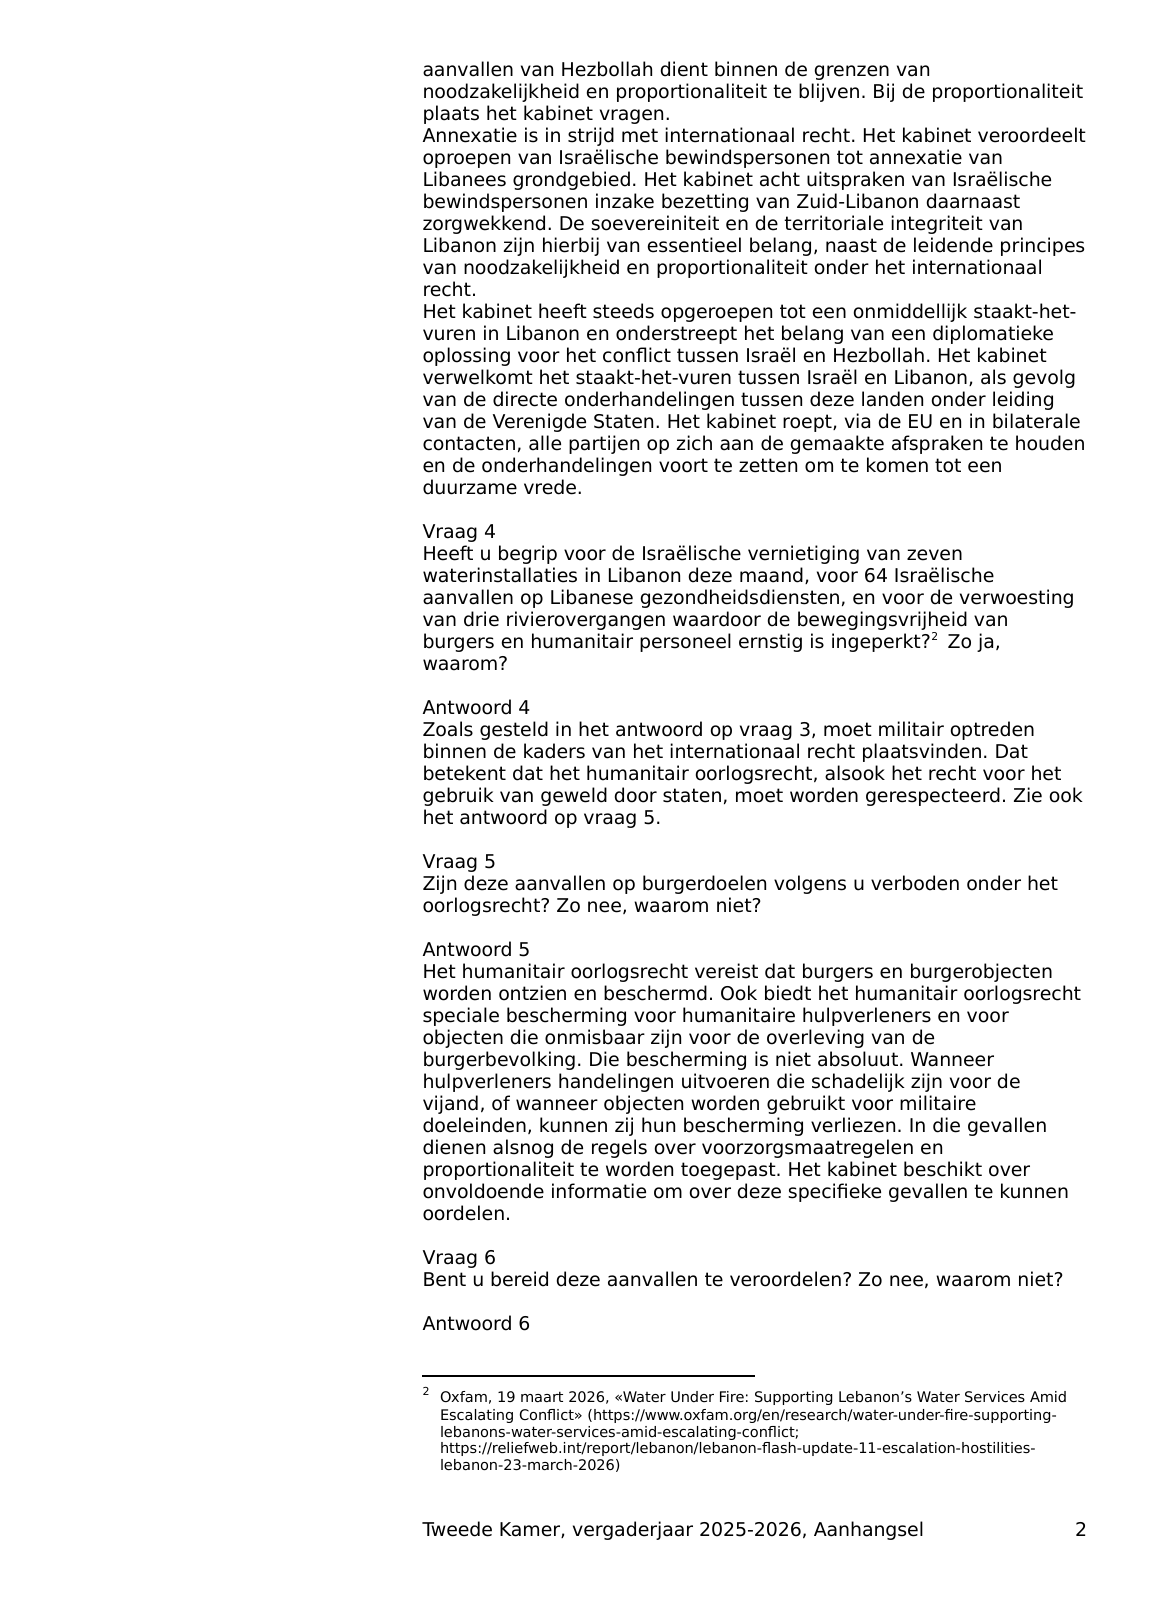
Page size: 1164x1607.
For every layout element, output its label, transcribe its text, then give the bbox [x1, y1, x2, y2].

text Antwoord 6 [422, 1313, 1087, 1335]
text aanvallen van Hezbollah dient binnen de grenzen van noodzakelijkheid en proportionaliteit te blijven. Bij de proportionaliteit plaats het kabinet vragen. [422, 59, 1087, 125]
text Het humanitair oorlogsrecht vereist dat burgers en burgerobjecten worden ontzien en beschermd. Ook biedt het humanitair oorlogsrecht speciale bescherming voor humanitaire hulpverleners en voor objecten die onmisbaar zijn voor de overleving van de burgerbevolking. Die bescherming is niet absoluut. Wanneer hulpverleners handelingen uitvoeren die schadelijk zijn voor de vijand, of wanneer objecten worden gebruikt voor militaire doeleinden, kunnen zij hun bescherming verliezen. In die gevallen dienen alsnog de regels over voorzorgsmaatregelen en proportionaliteit te worden toegepast. Het kabinet beschikt over onvoldoende informatie om over deze specifieke gevallen te kunnen oordelen. [422, 961, 1087, 1225]
text Zoals gesteld in het antwoord op vraag 3, moet militair optreden binnen de kaders van het internationaal recht plaatsvinden. Dat betekent dat het humanitair oorlogsrecht, alsook het recht voor het gebruik van geweld door staten, moet worden gerespecteerd. Zie ook het antwoord op vraag 5. [422, 719, 1087, 829]
text Zijn deze aanvallen op burgerdoelen volgens u verboden onder het oorlogsrecht? Zo nee, waarom niet? [422, 873, 1087, 917]
text Antwoord 4 [422, 697, 1087, 719]
text Annexatie is in strijd met internationaal recht. Het kabinet veroordeelt oproepen van Israëlische bewindspersonen tot annexatie van Libanees grondgebied. Het kabinet acht uitspraken van Israëlische bewindspersonen inzake bezetting van Zuid-Libanon daarnaast zorgwekkend. De soevereiniteit en de territoriale integriteit van Libanon zijn hierbij van essentieel belang, naast de leidende principes van noodzakelijkheid en proportionaliteit onder het internationaal recht. [422, 125, 1087, 301]
text Vraag 6 [422, 1247, 1087, 1269]
text Heeft u begrip voor de Israëlische vernietiging van zeven waterinstallaties in Libanon deze maand, voor 64 Israëlische aanvallen op Libanese gezondheidsdiensten, en voor de verwoesting van drie rivierovergangen waardoor de bewegingsvrijheid van burgers en humanitair personeel ernstig is ingeperkt? Zo ja, waarom? [422, 543, 1087, 675]
text Vraag 5 [422, 851, 1087, 873]
text Vraag 4 [422, 521, 1087, 543]
text Oxfam, 19 maart 2026, «Water Under Fire: Supporting Lebanon’s Water Services Amid Escalating Conflict» (https://www.oxfam.org/en/research/water-under-fire-supporting-lebanons-water-services-amid-escalating-conflict; https://reliefweb.int/report/lebanon/lebanon-flash-update-11-escalation-hostilities-lebanon-23-march-2026) [422, 1385, 1087, 1474]
text Bent u bereid deze aanvallen te veroordelen? Zo nee, waarom niet? [422, 1269, 1087, 1291]
text Antwoord 5 [422, 939, 1087, 961]
text Het kabinet heeft steeds opgeroepen tot een onmiddellijk staakt-het-vuren in Libanon en onderstreept het belang van een diplomatieke oplossing voor het conflict tussen Israël en Hezbollah. Het kabinet verwelkomt het staakt-het-vuren tussen Israël en Libanon, als gevolg van de directe onderhandelingen tussen deze landen onder leiding van de Verenigde Staten. Het kabinet roept, via de EU en in bilaterale contacten, alle partijen op zich aan de gemaakte afspraken te houden en de onderhandelingen voort te zetten om te komen tot een duurzame vrede. [422, 301, 1087, 499]
